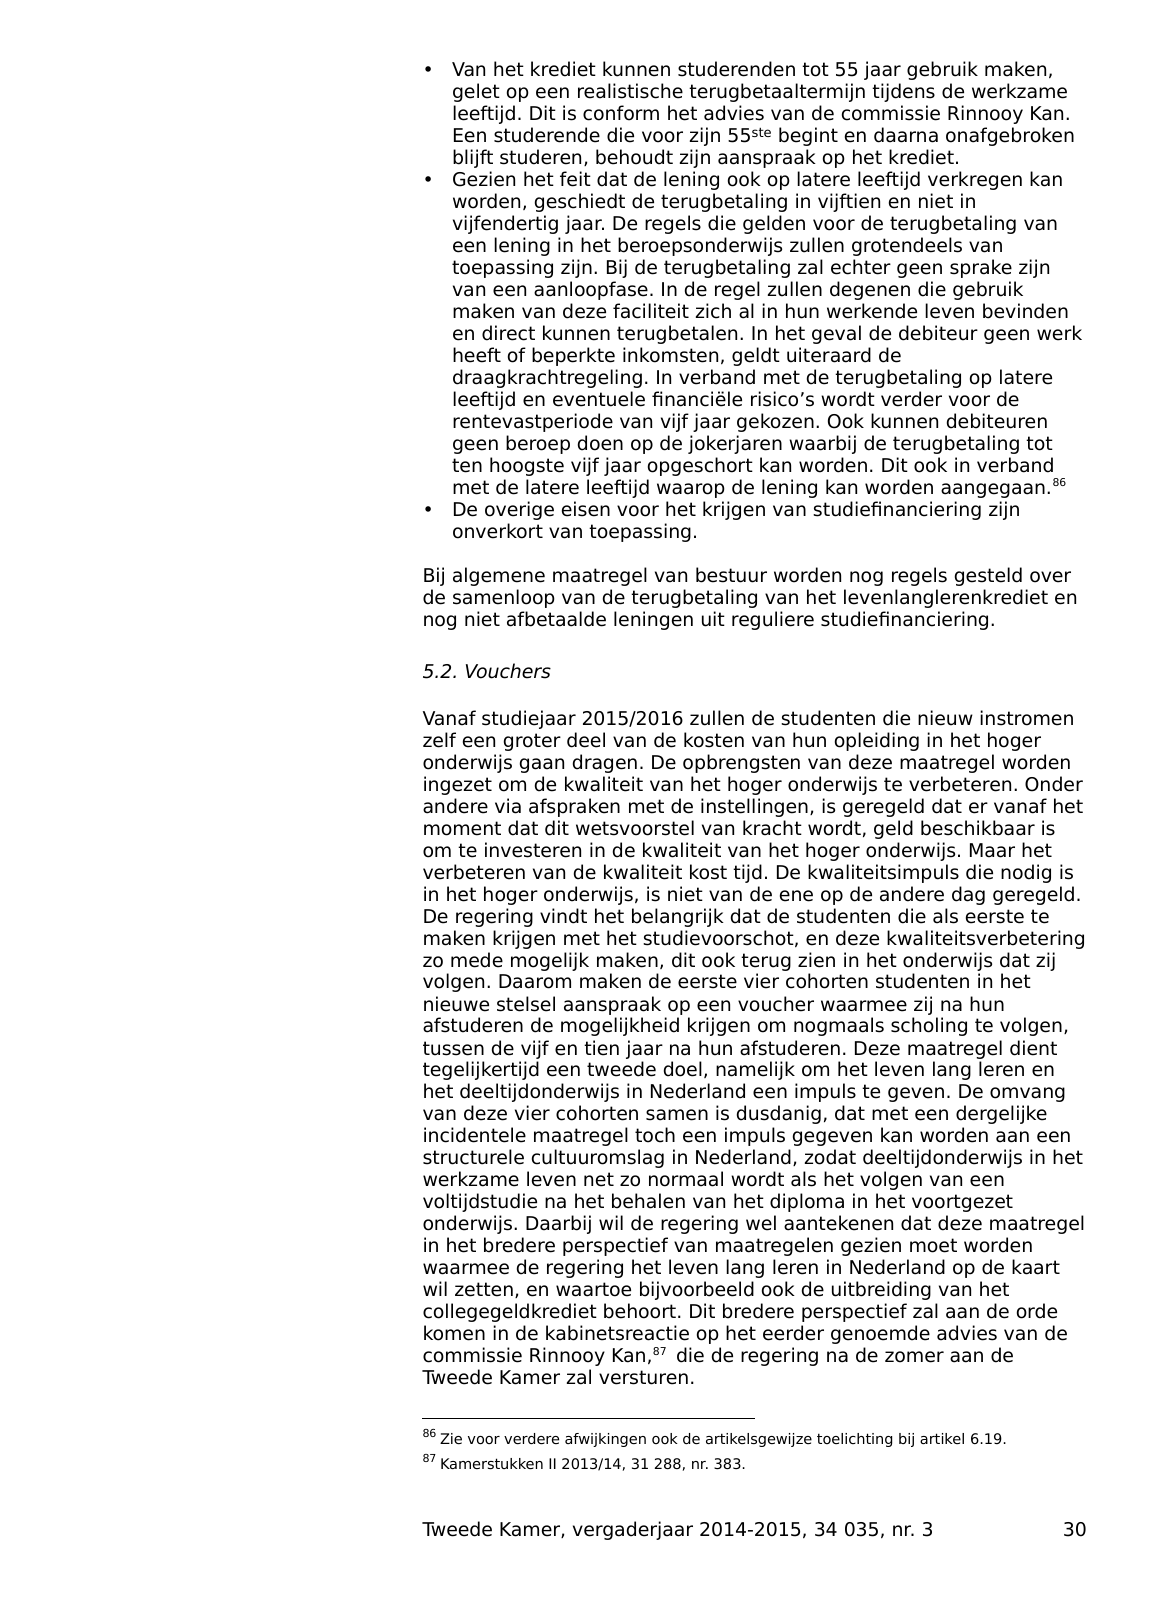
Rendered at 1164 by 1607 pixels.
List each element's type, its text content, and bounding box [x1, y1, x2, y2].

text • De overige eisen voor het krijgen van studiefinanciering zijn onverkort van toepassing. [422, 499, 1087, 543]
text Vanaf studiejaar 2015/2016 zullen de studenten die nieuw instromen zelf een groter deel van de kosten van hun opleiding in het hoger onderwijs gaan dragen. De opbrengsten van deze maatregel worden ingezet om de kwaliteit van het hoger onderwijs te verbeteren. Onder andere via afspraken met de instellingen, is geregeld dat er vanaf het moment dat dit wetsvoorstel van kracht wordt, geld beschikbaar is om te investeren in de kwaliteit van het hoger onderwijs. Maar het verbeteren van de kwaliteit kost tijd. De kwaliteitsimpuls die nodig is in het hoger onderwijs, is niet van de ene op de andere dag geregeld. De regering vindt het belangrijk dat de studenten die als eerste te maken krijgen met het studievoorschot, en deze kwaliteitsverbetering zo mede mogelijk maken, dit ook terug zien in het onderwijs dat zij volgen. Daarom maken de eerste vier cohorten studenten in het nieuwe stelsel aanspraak op een voucher waarmee zij na hun afstuderen de mogelijkheid krijgen om nogmaals scholing te volgen, tussen de vijf en tien jaar na hun afstuderen. Deze maatregel dient tegelijkertijd een tweede doel, namelijk om het leven lang leren en het deeltijdonderwijs in Nederland een impuls te geven. De omvang van deze vier cohorten samen is dusdanig, dat met een dergelijke incidentele maatregel toch een impuls gegeven kan worden aan een structurele cultuuromslag in Nederland, zodat deeltijdonderwijs in het werkzame leven net zo normaal wordt als het volgen van een voltijdstudie na het behalen van het diploma in het voortgezet onderwijs. Daarbij wil de regering wel aantekenen dat deze maatregel in het bredere perspectief van maatregelen gezien moet worden waarmee de regering het leven lang leren in Nederland op de kaart wil zetten, en waartoe bijvoorbeeld ook de uitbreiding van het collegegeldkrediet behoort. Dit bredere perspectief zal aan de orde komen in de kabinetsreactie op het eerder genoemde advies van de commissie Rinnooy Kan, die de regering na de zomer aan de Tweede Kamer zal versturen. [422, 708, 1087, 1389]
subtitle 5.2. Vouchers [422, 661, 1087, 683]
text Zie voor verdere afwijkingen ook de artikelsgewijze toelichting bij artikel 6.19. [422, 1427, 1087, 1449]
text • Van het krediet kunnen studerenden tot 55 jaar gebruik maken, gelet op een realistische terugbetaaltermijn tijdens de werkzame leeftijd. Dit is conform het advies van de commissie Rinnooy Kan. Een studerende die voor zijn 55ste begint en daarna onafgebroken blijft studeren, behoudt zijn aanspraak op het krediet. [422, 59, 1087, 169]
text • Gezien het feit dat de lening ook op latere leeftijd verkregen kan worden, geschiedt de terugbetaling in vijftien en niet in vijfendertig jaar. De regels die gelden voor de terugbetaling van een lening in het beroepsonderwijs zullen grotendeels van toepassing zijn. Bij de terugbetaling zal echter geen sprake zijn van een aanloopfase. In de regel zullen degenen die gebruik maken van deze faciliteit zich al in hun werkende leven bevinden en direct kunnen terugbetalen. In het geval de debiteur geen werk heeft of beperkte inkomsten, geldt uiteraard de draagkrachtregeling. In verband met de terugbetaling op latere leeftijd en eventuele financiële risico’s wordt verder voor de rentevastperiode van vijf jaar gekozen. Ook kunnen debiteuren geen beroep doen op de jokerjaren waarbij de terugbetaling tot ten hoogste vijf jaar opgeschort kan worden. Dit ook in verband met de latere leeftijd waarop de lening kan worden aangegaan. [422, 169, 1087, 499]
text Kamerstukken II 2013/14, 31 288, nr. 383. [422, 1452, 1087, 1474]
text Bij algemene maatregel van bestuur worden nog regels gesteld over de samenloop van de terugbetaling van het levenlanglerenkrediet en nog niet afbetaalde leningen uit reguliere studiefinanciering. [422, 565, 1087, 631]
